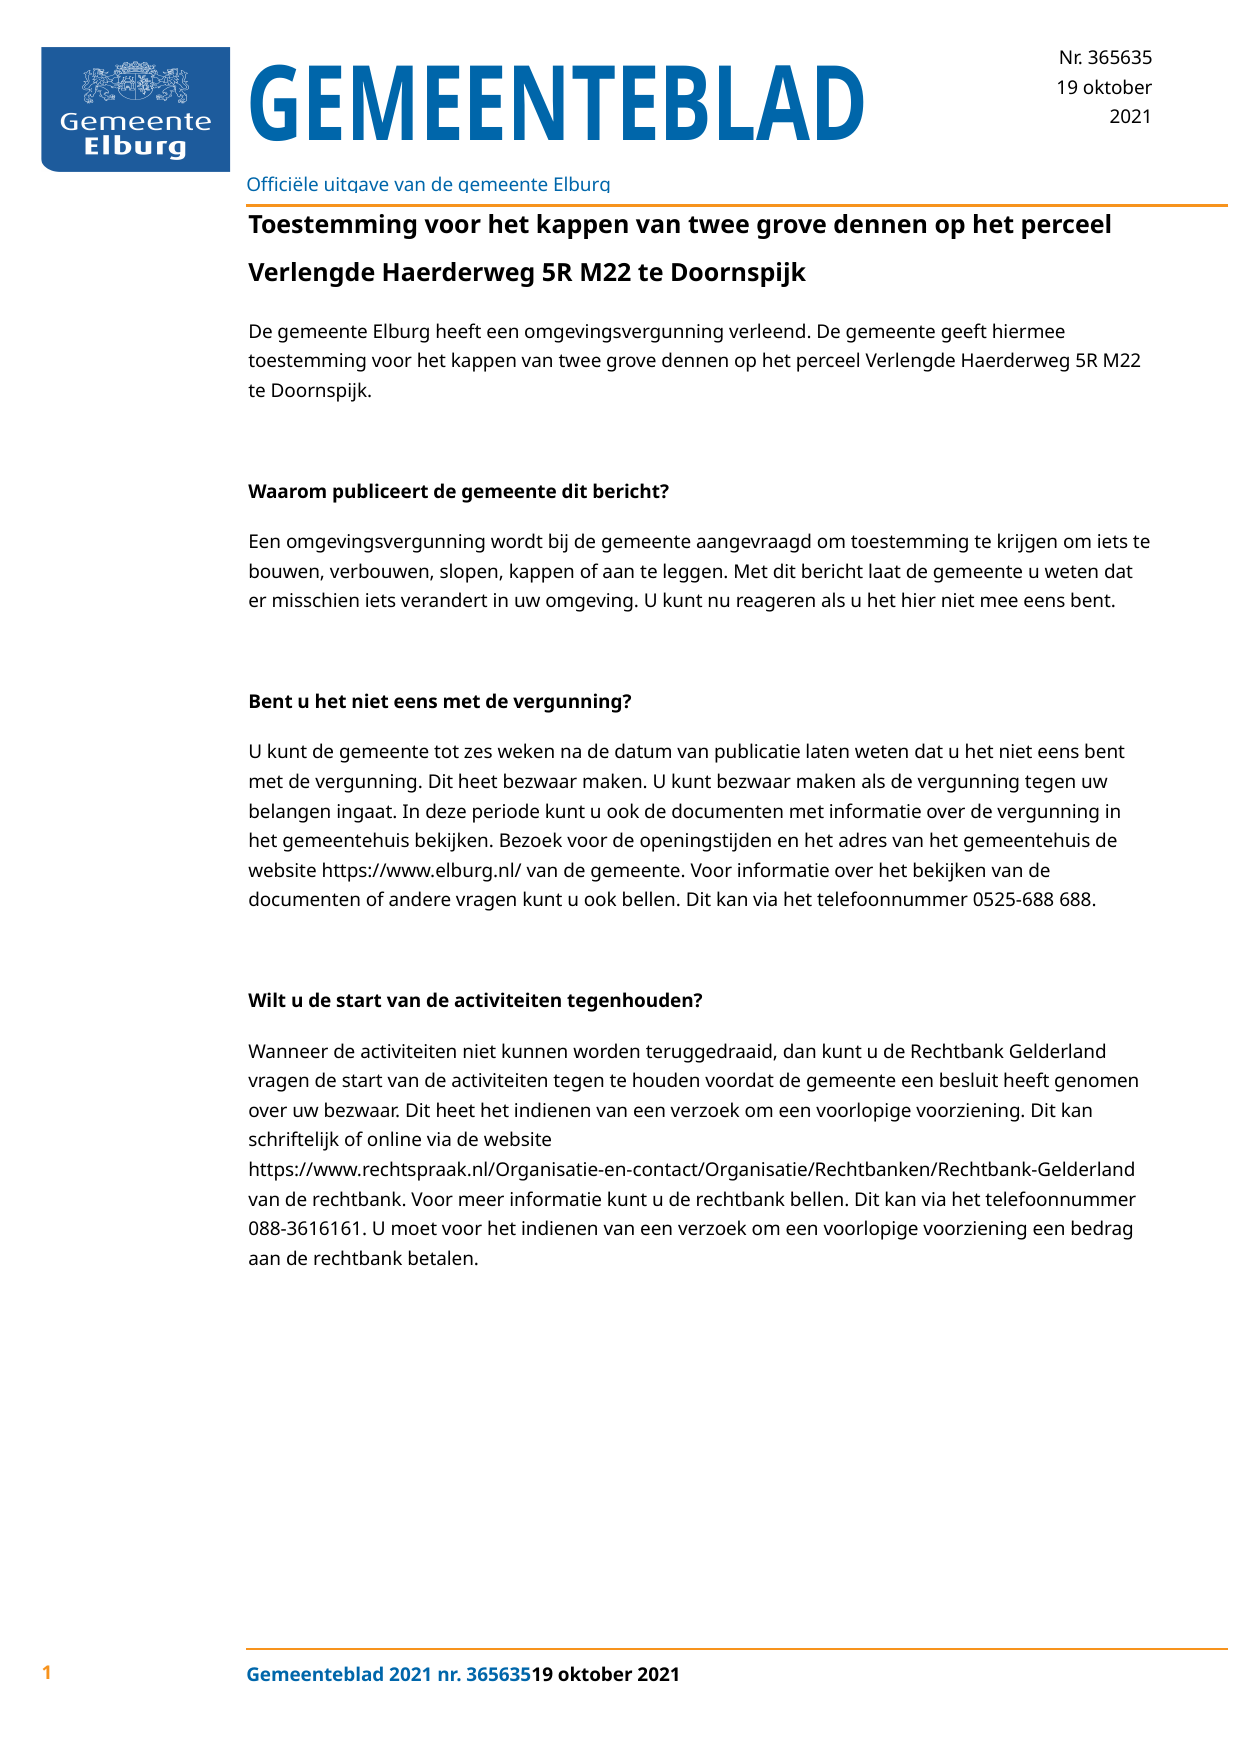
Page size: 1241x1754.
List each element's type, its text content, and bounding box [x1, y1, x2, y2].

text Waarom publiceert de gemeente dit bericht? [248, 478, 1152, 504]
text De gemeente Elburg heeft een omgevingsvergunning verleend. De gemeente geeft hiermee toestemming voor het kappen van twee grove dennen op het perceel Verlengde Haerderweg 5R M22 te Doornspijk. [248, 318, 1152, 403]
text Toestemming voor het kappen van twee grove dennen op het perceel Verlengde Haerderweg 5R M22 te Doornspijk [248, 207, 1152, 288]
text Wilt u de start van de activiteiten tegenhouden? [248, 987, 1152, 1013]
text Bent u het niet eens met de vergunning? [248, 688, 1152, 714]
picture [41, 47, 231, 172]
text Een omgevingsvergunning wordt bij de gemeente aangevraagd om toestemming te krijgen om iets te bouwen, verbouwen, slopen, kappen of aan te leggen. Met dit bericht laat de gemeente u weten dat er misschien iets verandert in uw omgeving. U kunt nu reageren als u het hier niet mee eens bent. [248, 528, 1152, 613]
text Wanneer de activiteiten niet kunnen worden teruggedraaid, dan kunt u de Rechtbank Gelderland vragen de start van de activiteiten tegen te houden voordat de gemeente een besluit heeft genomen over uw bezwaar. Dit heet het indienen van een verzoek om een voorlopige voorziening. Dit kan schriftelijk of online via de website https://www.rechtspraak.nl/Organisatie-en-contact/Organisatie/Rechtbanken/Rechtbank-Gelderland van de rechtbank. Voor meer informatie kunt u de rechtbank bellen. Dit kan via het telefoonnummer 088-3616161. U moet voor het indienen van een verzoek om een voorlopige voorziening een bedrag aan de rechtbank betalen. [248, 1038, 1152, 1271]
text U kunt de gemeente tot zes weken na de datum van publicatie laten weten dat u het niet eens bent met de vergunning. Dit heet bezwaar maken. U kunt bezwaar maken als de vergunning tegen uw belangen ingaat. In deze periode kunt u ook de documenten met informatie over de vergunning in het gemeentehuis bekijken. Bezoek voor de openingstijden en het adres van het gemeentehuis de website https://www.elburg.nl/ van de gemeente. Voor informatie over het bekijken van de documenten of andere vragen kunt u ook bellen. Dit kan via het telefoonnummer 0525-688 688. [248, 739, 1152, 912]
